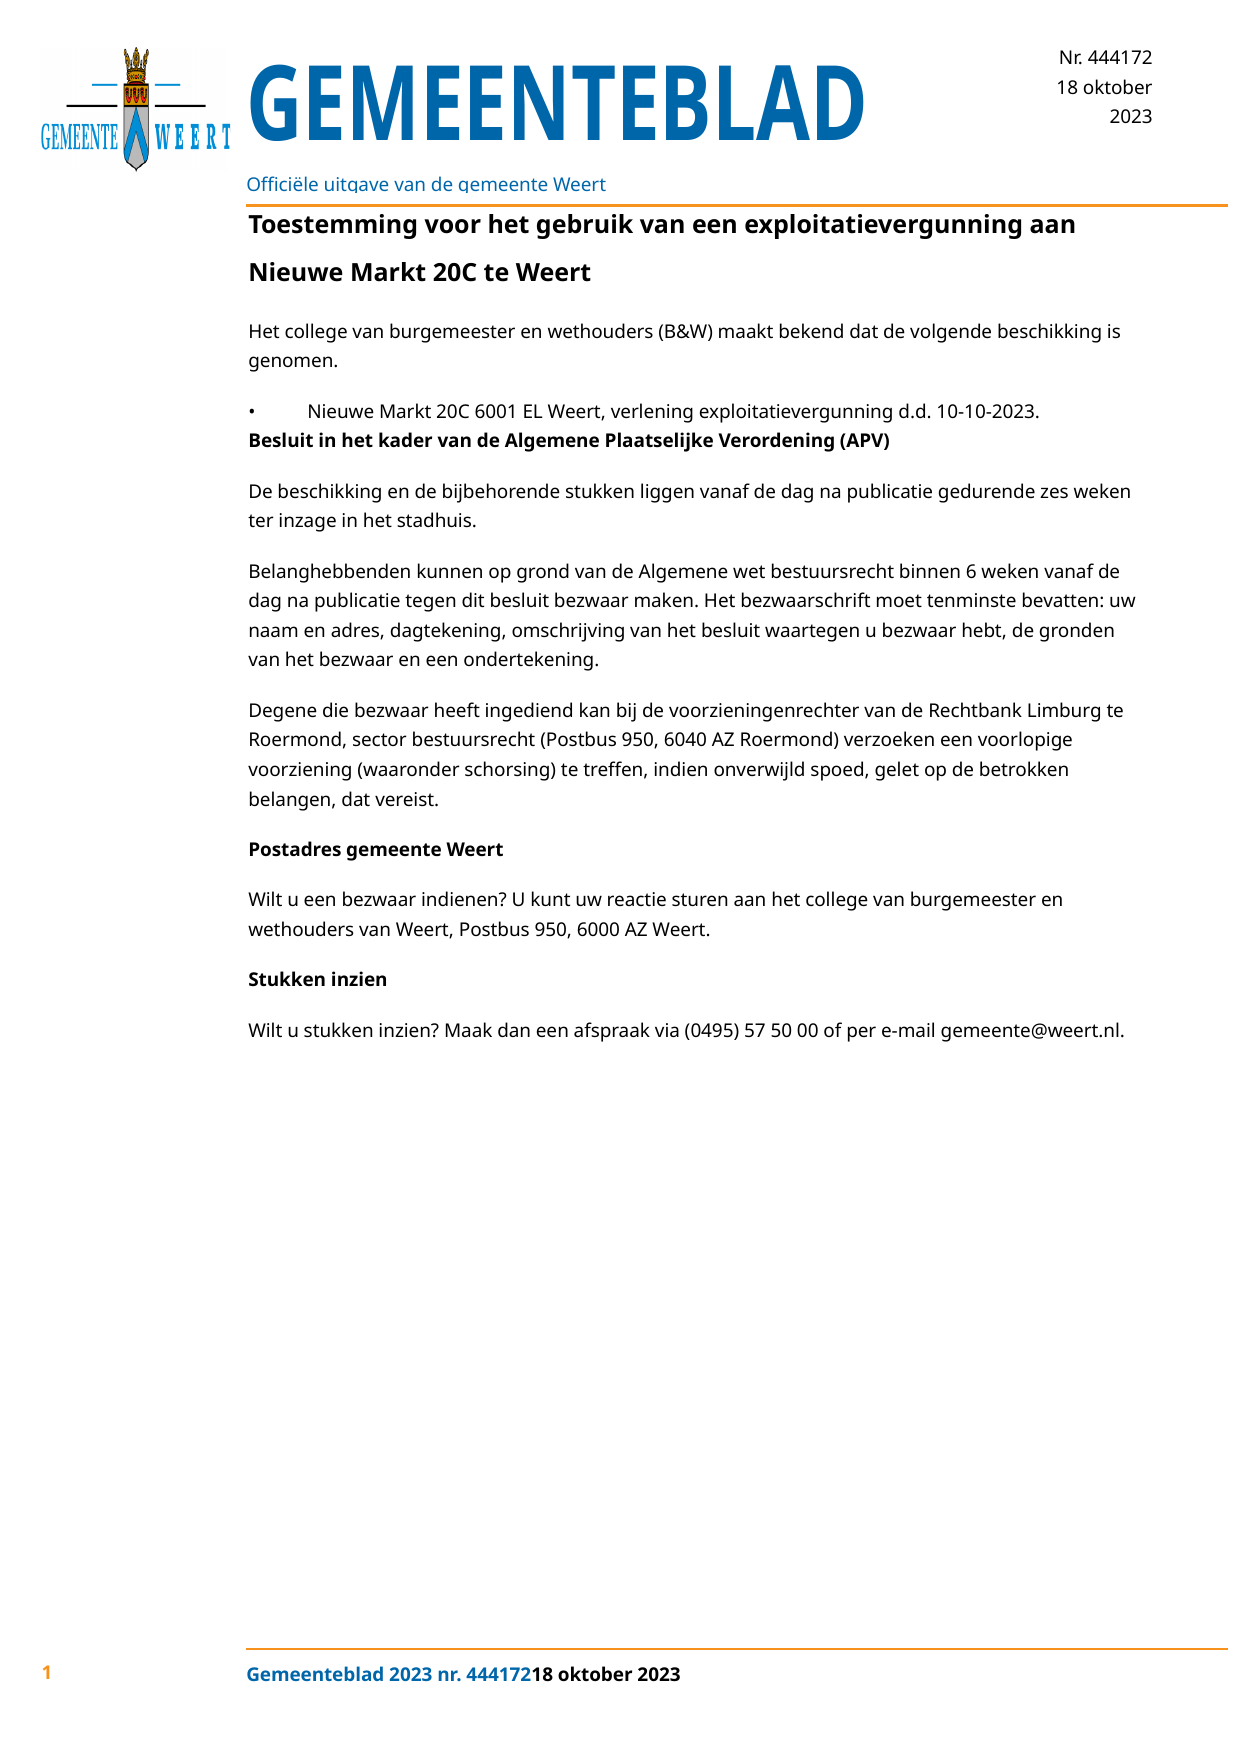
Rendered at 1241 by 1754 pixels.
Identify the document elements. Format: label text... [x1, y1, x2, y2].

list Nieuwe Markt 20C 6001 EL Weert, verlening exploitatievergunning d.d. 10-10-2023. [248, 398, 1152, 424]
text Wilt u stukken inzien? Maak dan een afspraak via (0495) 57 50 00 of per e-mail gemeente@weert.nl. [248, 1017, 1152, 1043]
text Stukken inzien [248, 967, 1152, 992]
text Belanghebbenden kunnen op grond van de Algemene wet bestuursrecht binnen 6 weken vanaf de dag na publicatie tegen dit besluit bezwaar maken. Het bezwaarschrift moet tenminste bevatten: uw naam en adres, dagtekening, omschrijving van het besluit waartegen u bezwaar hebt, de gronden van het bezwaar en een ondertekening. [248, 558, 1152, 672]
text Wilt u een bezwaar indienen? U kunt uw reactie sturen aan het college van burgemeester en wethouders van Weert, Postbus 950, 6000 AZ Weert. [248, 887, 1152, 942]
text Het college van burgemeester en wethouders (B&W) maakt bekend dat de volgende beschikking is genomen. [248, 318, 1152, 373]
text Besluit in het kader van de Algemene Plaatselijke Verordening (APV) [248, 427, 1152, 453]
text Degene die bezwaar heeft ingediend kan bij de voorzieningenrechter van de Rechtbank Limburg te Roermond, sector bestuursrecht (Postbus 950, 6040 AZ Roermond) verzoeken een voorlopige voorziening (waaronder schorsing) te treffen, indien onverwijld spoed, gelet op de betrokken belangen, dat vereist. [248, 697, 1152, 812]
text Toestemming voor het gebruik van een exploitatievergunning aan Nieuwe Markt 20C te Weert [248, 207, 1152, 288]
text Postadres gemeente Weert [248, 836, 1152, 862]
text De beschikking en de bijbehorende stukken liggen vanaf de dag na publicatie gedurende zes weken ter inzage in het stadhuis. [248, 478, 1152, 533]
picture [41, 47, 231, 172]
